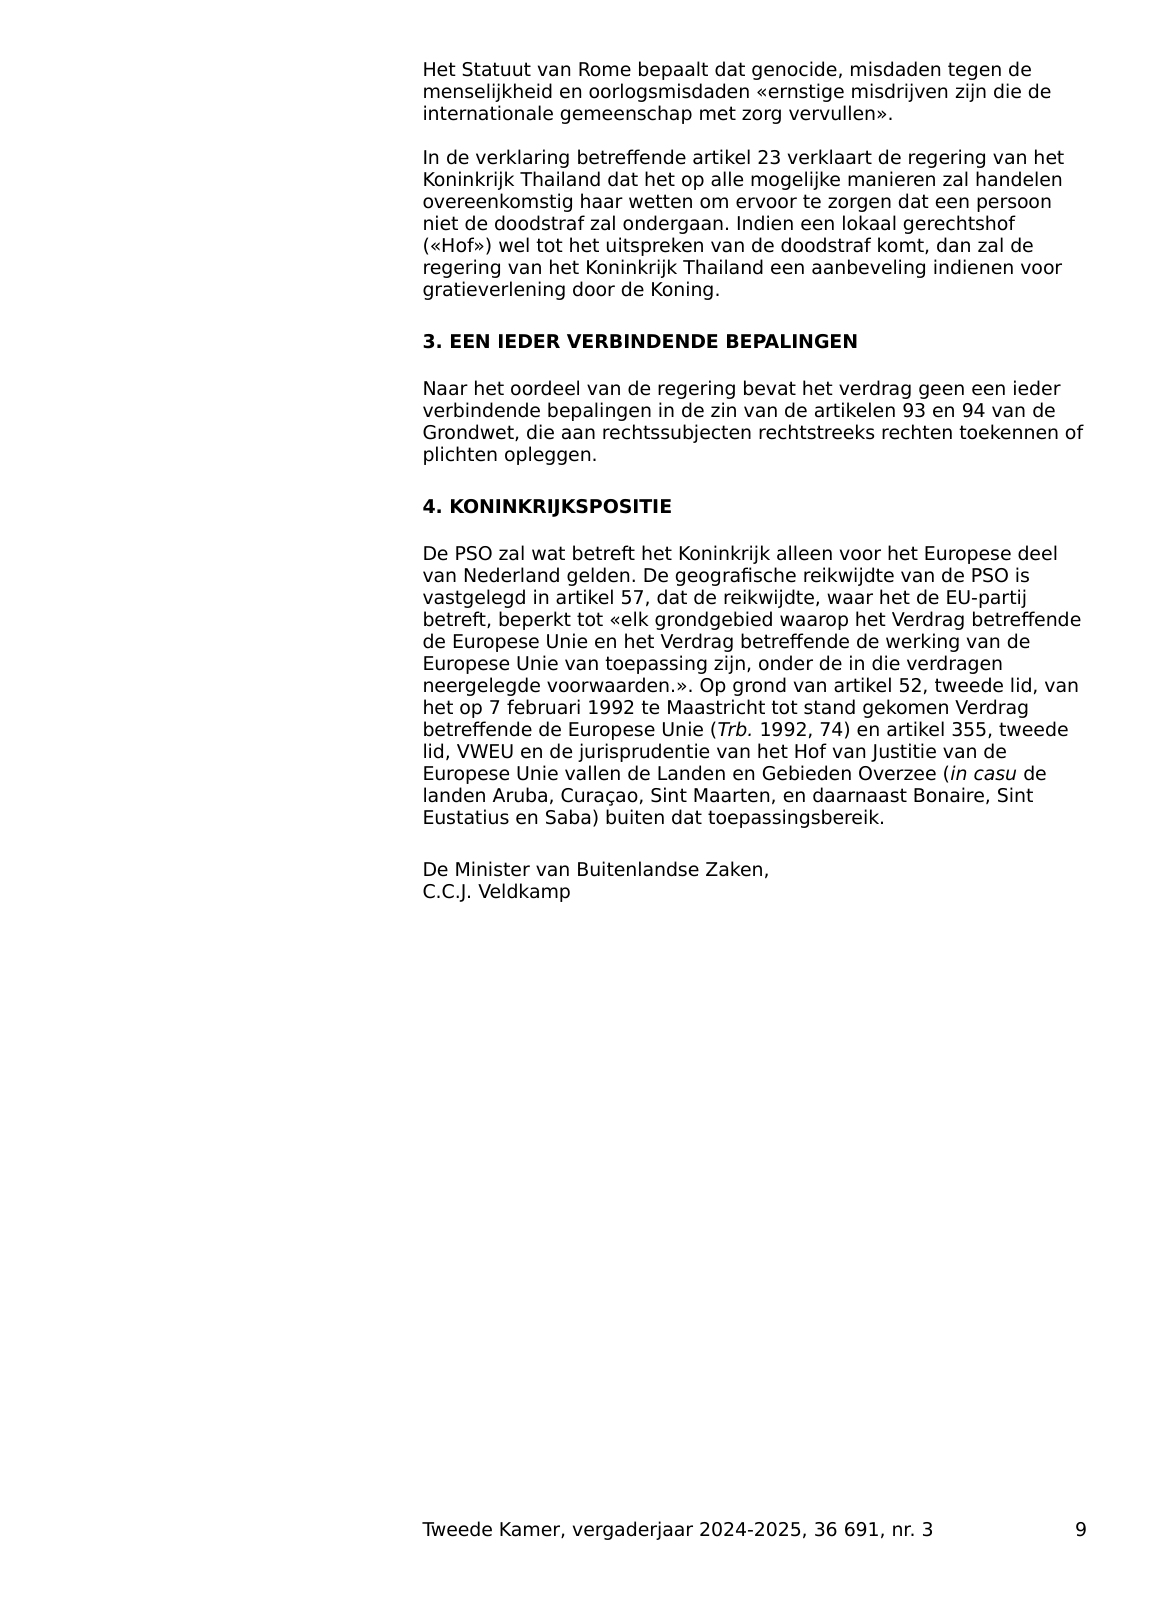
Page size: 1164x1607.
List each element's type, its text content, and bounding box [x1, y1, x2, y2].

text De Minister van Buitenlandse Zaken, C.C.J. Veldkamp [422, 859, 1087, 903]
text De PSO zal wat betreft het Koninkrijk alleen voor het Europese deel van Nederland gelden. De geografische reikwijdte van de PSO is vastgelegd in artikel 57, dat de reikwijdte, waar het de EU-partij betreft, beperkt tot «elk grondgebied waarop het Verdrag betreffende de Europese Unie en het Verdrag betreffende de werking van de Europese Unie van toepassing zijn, onder de in die verdragen neergelegde voorwaarden.». Op grond van artikel 52, tweede lid, van het op 7 februari 1992 te Maastricht tot stand gekomen Verdrag betreffende de Europese Unie (Trb. 1992, 74) en artikel 355, tweede lid, VWEU en de jurisprudentie van het Hof van Justitie van de Europese Unie vallen de Landen en Gebieden Overzee (in casu de landen Aruba, Curaçao, Sint Maarten, en daarnaast Bonaire, Sint Eustatius en Saba) buiten dat toepassingsbereik. [422, 543, 1087, 829]
text Naar het oordeel van de regering bevat het verdrag geen een ieder verbindende bepalingen in de zin van de artikelen 93 en 94 van de Grondwet, die aan rechtssubjecten rechtstreeks rechten toekennen of plichten opleggen. [422, 378, 1087, 466]
text In de verklaring betreffende artikel 23 verklaart de regering van het Koninkrijk Thailand dat het op alle mogelijke manieren zal handelen overeenkomstig haar wetten om ervoor te zorgen dat een persoon niet de doodstraf zal ondergaan. Indien een lokaal gerechtshof («Hof») wel tot het uitspreken van de doodstraf komt, dan zal de regering van het Koninkrijk Thailand een aanbeveling indienen voor gratieverlening door de Koning. [422, 147, 1087, 301]
subtitle 4. KONINKRIJKSPOSITIE [422, 496, 1087, 518]
text Het Statuut van Rome bepaalt dat genocide, misdaden tegen de menselijkheid en oorlogsmisdaden «ernstige misdrijven zijn die de internationale gemeenschap met zorg vervullen». [422, 59, 1087, 125]
subtitle 3. EEN IEDER VERBINDENDE BEPALINGEN [422, 331, 1087, 353]
